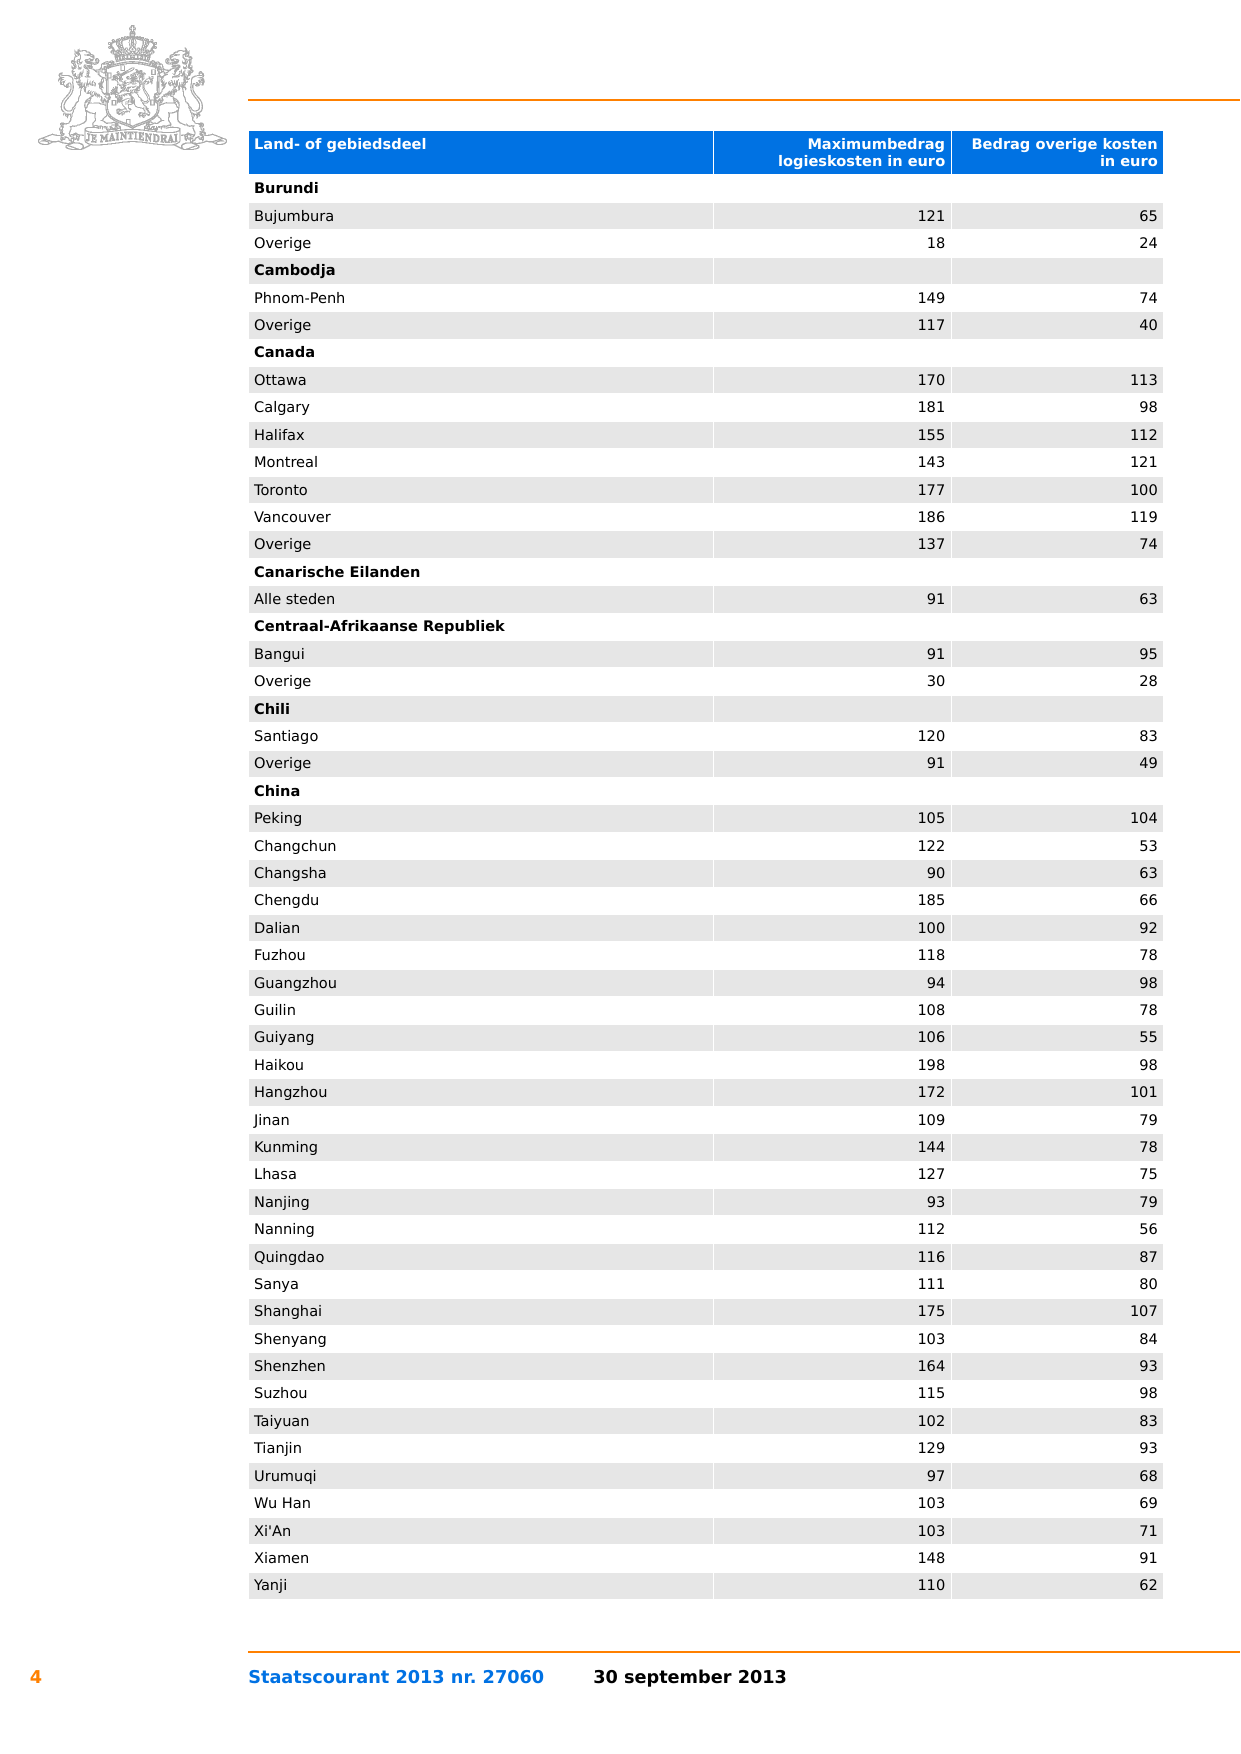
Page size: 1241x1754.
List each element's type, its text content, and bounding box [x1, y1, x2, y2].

table_cell Santiago [249, 723, 713, 749]
table_cell 65 [952, 203, 1163, 229]
table_cell 83 [952, 1408, 1163, 1434]
table_cell Centraal-Afrikaanse Republiek [249, 614, 713, 640]
table_cell 94 [714, 970, 951, 996]
table_cell [714, 340, 951, 366]
table_cell 71 [952, 1518, 1163, 1544]
table_cell 103 [714, 1518, 951, 1544]
table_cell 144 [714, 1134, 951, 1161]
table_header Land- of gebiedsdeel [249, 131, 713, 174]
table_cell 69 [952, 1490, 1163, 1517]
table_cell Shenyang [249, 1326, 713, 1352]
table_cell Vancouver [249, 504, 713, 530]
table_cell Overige [249, 531, 713, 558]
table_cell 129 [714, 1436, 951, 1462]
table_cell Taiyuan [249, 1408, 713, 1434]
table_cell 62 [952, 1573, 1163, 1599]
table_cell 91 [714, 586, 951, 613]
table_cell Guilin [249, 997, 713, 1023]
table_cell 186 [714, 504, 951, 530]
table_cell 78 [952, 997, 1163, 1023]
table_cell 95 [952, 641, 1163, 667]
table_cell 185 [714, 888, 951, 914]
table_cell Suzhou [249, 1381, 713, 1407]
table_cell Bangui [249, 641, 713, 667]
table_cell 119 [952, 504, 1163, 530]
table_cell 75 [952, 1162, 1163, 1188]
table_cell 68 [952, 1463, 1163, 1489]
table_cell Peking [249, 805, 713, 832]
table_cell 177 [714, 477, 951, 503]
table_cell 112 [952, 422, 1163, 448]
table_cell 117 [714, 312, 951, 339]
table_cell Quingdao [249, 1244, 713, 1270]
table_cell Canarische Eilanden [249, 559, 713, 585]
table_cell 74 [952, 285, 1163, 311]
table_header Maximumbedrag logieskosten in euro [714, 131, 951, 174]
table_cell Burundi [249, 175, 713, 202]
table_cell Toronto [249, 477, 713, 503]
table_cell China [249, 778, 713, 804]
table_cell 198 [714, 1052, 951, 1078]
table_cell Overige [249, 230, 713, 256]
table_cell 172 [714, 1079, 951, 1106]
table_cell 103 [714, 1326, 951, 1352]
table_cell [714, 559, 951, 585]
table_cell 121 [714, 203, 951, 229]
table_cell 78 [952, 943, 1163, 969]
table_cell Canada [249, 340, 713, 366]
table_cell Lhasa [249, 1162, 713, 1188]
table_cell Wu Han [249, 1490, 713, 1517]
table_cell 170 [714, 367, 951, 393]
table_cell 116 [714, 1244, 951, 1270]
table_cell Changsha [249, 860, 713, 887]
table_cell Calgary [249, 395, 713, 421]
table_cell 93 [714, 1189, 951, 1215]
table_cell Phnom-Penh [249, 285, 713, 311]
table_cell 53 [952, 833, 1163, 859]
table_cell 122 [714, 833, 951, 859]
table_cell [952, 614, 1163, 640]
table_cell Halifax [249, 422, 713, 448]
table_cell [714, 696, 951, 722]
table_cell Ottawa [249, 367, 713, 393]
table_cell 115 [714, 1381, 951, 1407]
table_cell Bujumbura [249, 203, 713, 229]
table_cell 90 [714, 860, 951, 887]
table_cell 24 [952, 230, 1163, 256]
table_cell Kunming [249, 1134, 713, 1161]
table_cell 93 [952, 1436, 1163, 1462]
table_cell Xiamen [249, 1545, 713, 1571]
table_cell 105 [714, 805, 951, 832]
table_cell Overige [249, 312, 713, 339]
table_cell 87 [952, 1244, 1163, 1270]
table_cell Hangzhou [249, 1079, 713, 1106]
table_cell 148 [714, 1545, 951, 1571]
table_cell 106 [714, 1025, 951, 1051]
table_cell [714, 175, 951, 202]
table_cell Yanji [249, 1573, 713, 1599]
table_cell 98 [952, 1052, 1163, 1078]
table_cell 98 [952, 395, 1163, 421]
table_cell [952, 778, 1163, 804]
table_cell 127 [714, 1162, 951, 1188]
table_cell 56 [952, 1216, 1163, 1243]
table_cell 98 [952, 1381, 1163, 1407]
table_cell Montreal [249, 449, 713, 476]
table_cell 18 [714, 230, 951, 256]
table_cell Nanning [249, 1216, 713, 1243]
table_cell [952, 696, 1163, 722]
table_header Bedrag overige kosten in euro [952, 131, 1163, 174]
table_cell 112 [714, 1216, 951, 1243]
table_cell 98 [952, 970, 1163, 996]
table_cell 79 [952, 1107, 1163, 1133]
table_cell 80 [952, 1271, 1163, 1297]
table_cell [714, 614, 951, 640]
table_cell 63 [952, 860, 1163, 887]
table_cell 49 [952, 751, 1163, 777]
table_cell 103 [714, 1490, 951, 1517]
table_cell 97 [714, 1463, 951, 1489]
table_cell 93 [952, 1353, 1163, 1380]
table_cell 66 [952, 888, 1163, 914]
table_cell 30 [714, 669, 951, 695]
table_cell 120 [714, 723, 951, 749]
table_cell [952, 175, 1163, 202]
table_cell 28 [952, 669, 1163, 695]
table_cell Shanghai [249, 1299, 713, 1325]
table_cell 100 [952, 477, 1163, 503]
table_cell Sanya [249, 1271, 713, 1297]
table_cell Jinan [249, 1107, 713, 1133]
table_cell 55 [952, 1025, 1163, 1051]
table_cell [714, 258, 951, 284]
picture [38, 25, 227, 150]
table_cell 181 [714, 395, 951, 421]
table_cell 91 [714, 751, 951, 777]
table_cell Cambodja [249, 258, 713, 284]
table_cell 102 [714, 1408, 951, 1434]
table_cell 113 [952, 367, 1163, 393]
table_cell [714, 778, 951, 804]
table_cell 164 [714, 1353, 951, 1380]
table_cell 111 [714, 1271, 951, 1297]
table_cell Guangzhou [249, 970, 713, 996]
table_cell Shenzhen [249, 1353, 713, 1380]
table_cell 79 [952, 1189, 1163, 1215]
table_cell Guiyang [249, 1025, 713, 1051]
table_cell Alle steden [249, 586, 713, 613]
table_cell 63 [952, 586, 1163, 613]
table_cell 109 [714, 1107, 951, 1133]
table_cell [952, 258, 1163, 284]
table_cell Overige [249, 751, 713, 777]
table_cell Chengdu [249, 888, 713, 914]
table_cell 137 [714, 531, 951, 558]
table_cell Chili [249, 696, 713, 722]
table_cell 149 [714, 285, 951, 311]
table_cell [952, 340, 1163, 366]
table_cell Tianjin [249, 1436, 713, 1462]
table_cell 83 [952, 723, 1163, 749]
table_cell 74 [952, 531, 1163, 558]
table_cell Overige [249, 669, 713, 695]
table_cell 84 [952, 1326, 1163, 1352]
table_cell Urumuqi [249, 1463, 713, 1489]
table_cell 118 [714, 943, 951, 969]
table_cell 92 [952, 915, 1163, 941]
table_cell 100 [714, 915, 951, 941]
table_cell Nanjing [249, 1189, 713, 1215]
table_cell 175 [714, 1299, 951, 1325]
table_cell Changchun [249, 833, 713, 859]
table_cell 78 [952, 1134, 1163, 1161]
table_cell [952, 559, 1163, 585]
table_cell 155 [714, 422, 951, 448]
table_cell 104 [952, 805, 1163, 832]
table_cell 121 [952, 449, 1163, 476]
table_cell Haikou [249, 1052, 713, 1078]
table_cell 110 [714, 1573, 951, 1599]
table_cell 143 [714, 449, 951, 476]
table_cell 91 [714, 641, 951, 667]
table_cell 91 [952, 1545, 1163, 1571]
table_cell 108 [714, 997, 951, 1023]
table_cell 40 [952, 312, 1163, 339]
table_cell Fuzhou [249, 943, 713, 969]
table_cell Dalian [249, 915, 713, 941]
table_cell Xi'An [249, 1518, 713, 1544]
table_cell 107 [952, 1299, 1163, 1325]
table_cell 101 [952, 1079, 1163, 1106]
